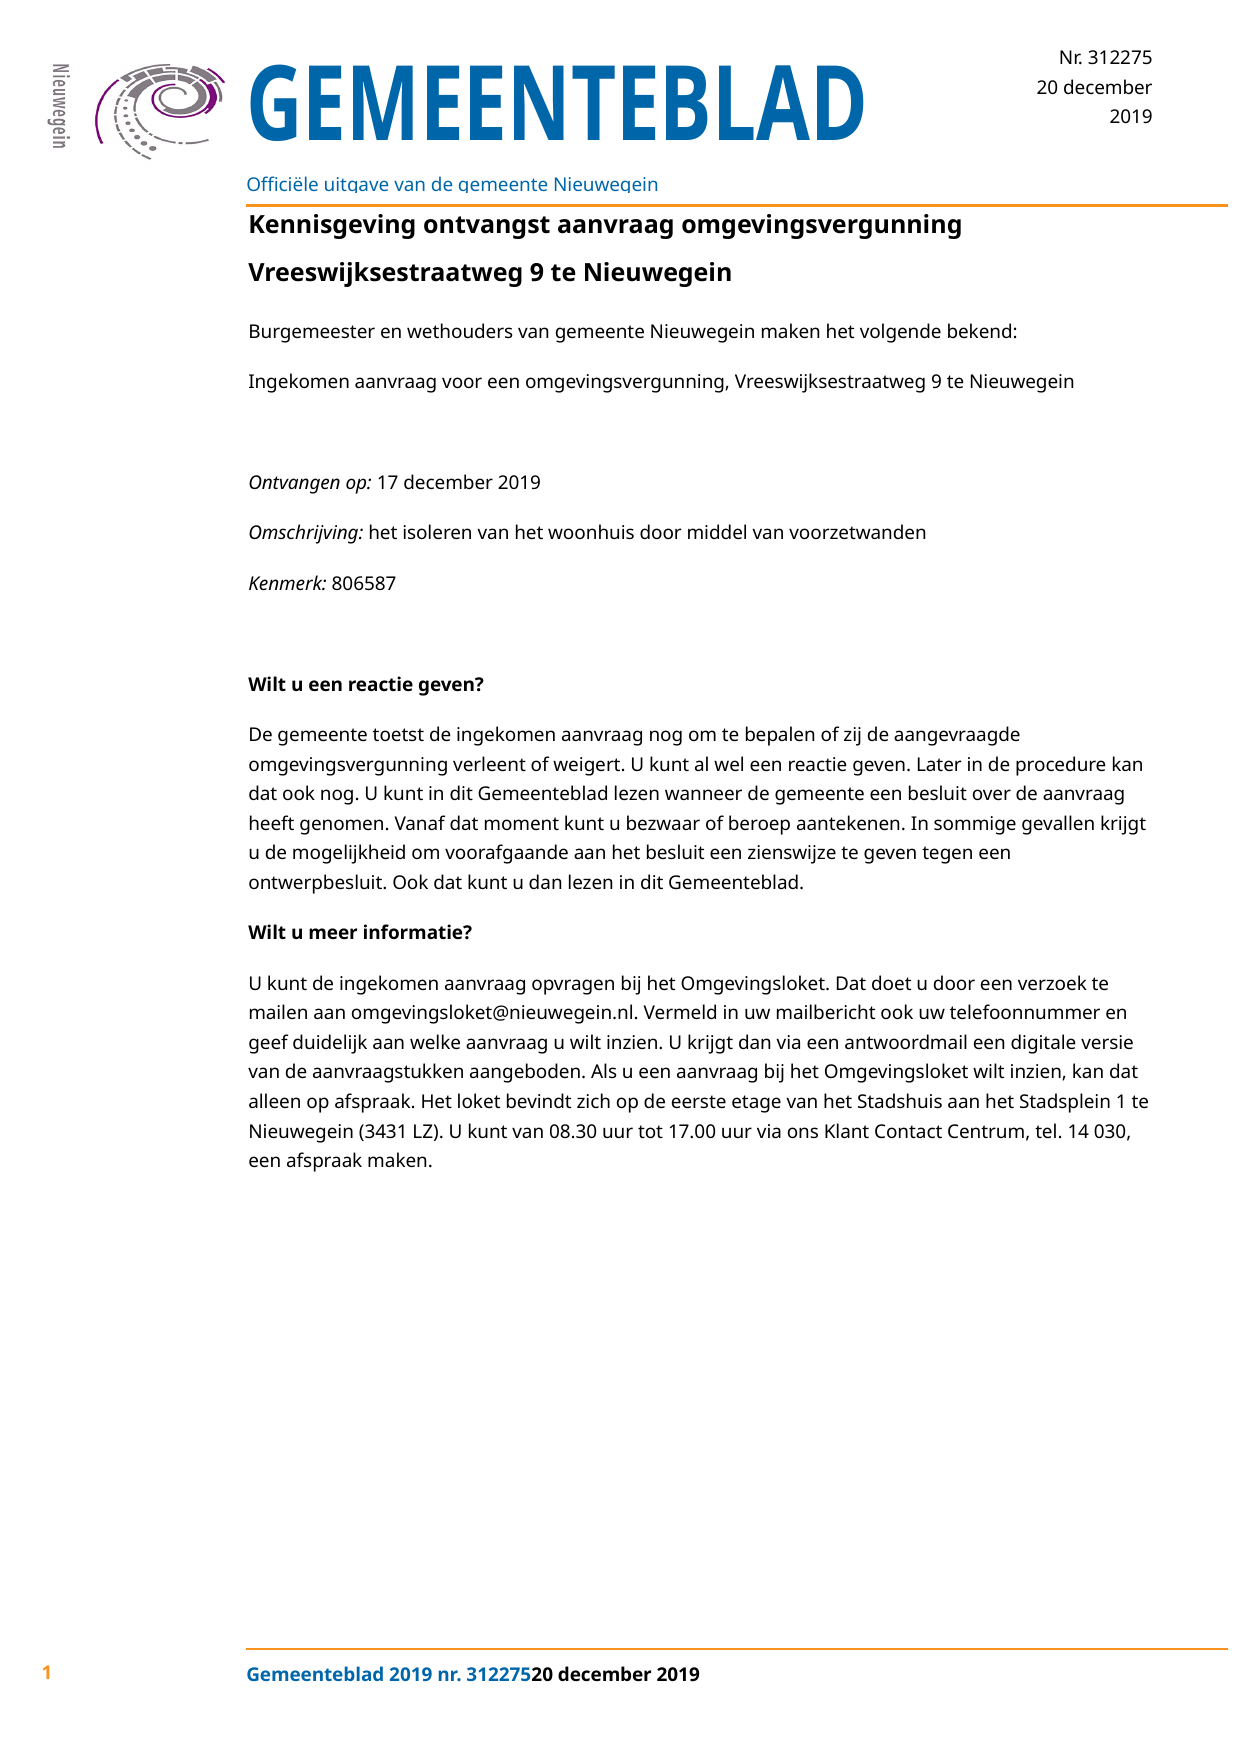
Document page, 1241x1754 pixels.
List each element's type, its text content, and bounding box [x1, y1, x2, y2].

text Burgemeester en wethouders van gemeente Nieuwegein maken het volgende bekend: [248, 318, 1152, 344]
text Ingekomen aanvraag voor een omgevingsvergunning, Vreeswijksestraatweg 9 te Nieuwegein [248, 368, 1152, 394]
text Kennisgeving ontvangst aanvraag omgevingsvergunning Vreeswijksestraatweg 9 te Nieuwegein [248, 207, 1152, 288]
picture [41, 47, 231, 172]
text Kenmerk: 806587 [248, 570, 1152, 596]
text Omschrijving: het isoleren van het woonhuis door middel van voorzetwanden [248, 519, 1152, 545]
text De gemeente toetst de ingekomen aanvraag nog om te bepalen of zij de aangevraagde omgevingsvergunning verleent of weigert. U kunt al wel een reactie geven. Later in de procedure kan dat ook nog. U kunt in dit Gemeenteblad lezen wanneer de gemeente een besluit over de aanvraag heeft genomen. Vanaf dat moment kunt u bezwaar of beroep aantekenen. In sommige gevallen krijgt u de mogelijkheid om voorafgaande aan het besluit een zienswijze te geven tegen een ontwerpbesluit. Ook dat kunt u dan lezen in dit Gemeenteblad. [248, 721, 1152, 895]
text Wilt u meer informatie? [248, 919, 1152, 945]
text Wilt u een reactie geven? [248, 671, 1152, 697]
text U kunt de ingekomen aanvraag opvragen bij het Omgevingsloket. Dat doet u door een verzoek te mailen aan omgevingsloket@nieuwegein.nl. Vermeld in uw mailbericht ook uw telefoonnummer en geef duidelijk aan welke aanvraag u wilt inzien. U krijgt dan via een antwoordmail een digitale versie van de aanvraagstukken aangeboden. Als u een aanvraag bij het Omgevingsloket wilt inzien, kan dat alleen op afspraak. Het loket bevindt zich op de eerste etage van het Stadshuis aan het Stadsplein 1 te Nieuwegein (3431 LZ). U kunt van 08.30 uur tot 17.00 uur via ons Klant Contact Centrum, tel. 14 030, een afspraak maken. [248, 970, 1152, 1173]
text Ontvangen op: 17 december 2019 [248, 469, 1152, 495]
